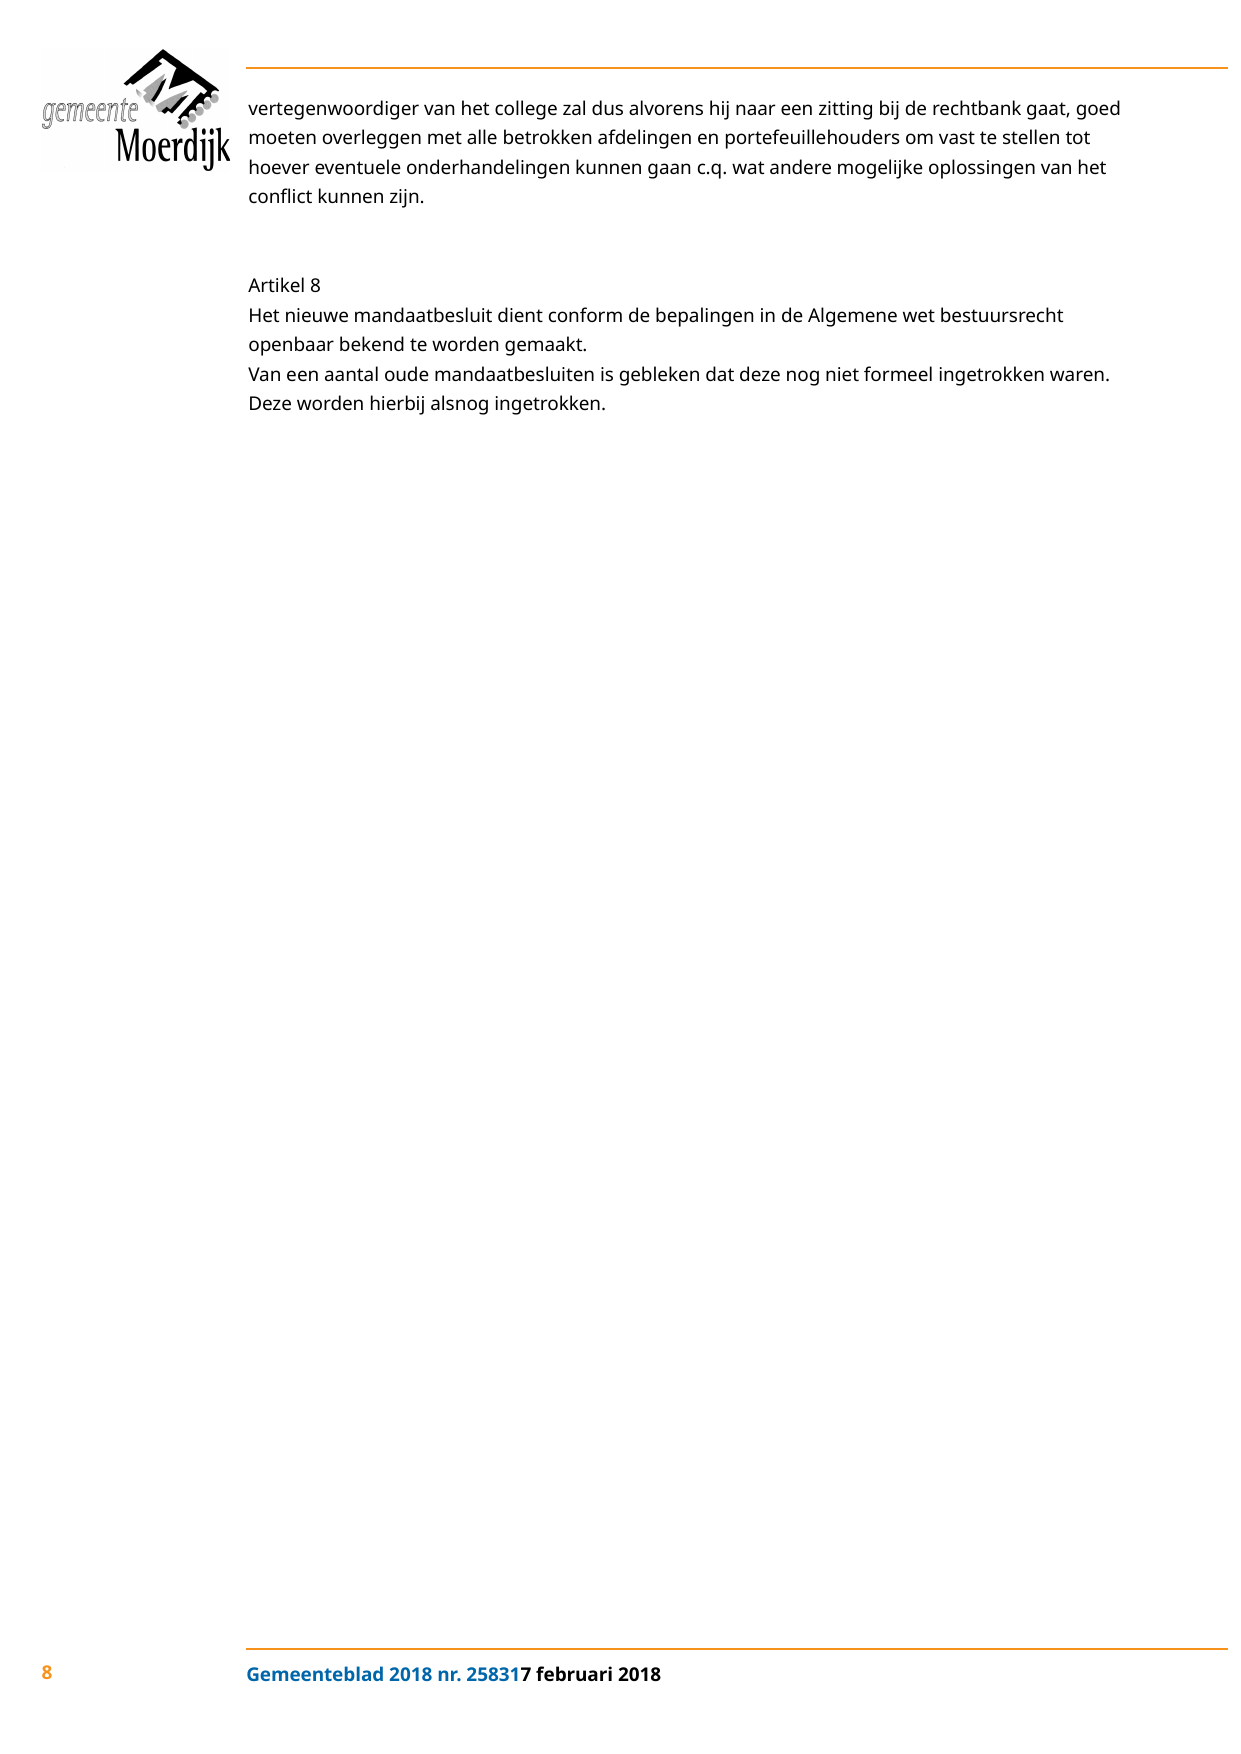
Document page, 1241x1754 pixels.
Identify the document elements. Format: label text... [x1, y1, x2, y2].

picture [41, 47, 231, 172]
text Van een aantal oude mandaatbesluiten is gebleken dat deze nog niet formeel ingetrokken waren. Deze worden hierbij alsnog ingetrokken. [248, 361, 1152, 416]
text vertegenwoordiger van het college zal dus alvorens hij naar een zitting bij de rechtbank gaat, goed moeten overleggen met alle betrokken afdelingen en portefeuillehouders om vast te stellen tot hoever eventuele onderhandelingen kunnen gaan c.q. wat andere mogelijke oplossingen van het conflict kunnen zijn. [248, 95, 1152, 209]
text Artikel 8 [248, 272, 1152, 298]
text Het nieuwe mandaatbesluit dient conform de bepalingen in de Algemene wet bestuursrecht openbaar bekend te worden gemaakt. [248, 302, 1152, 357]
